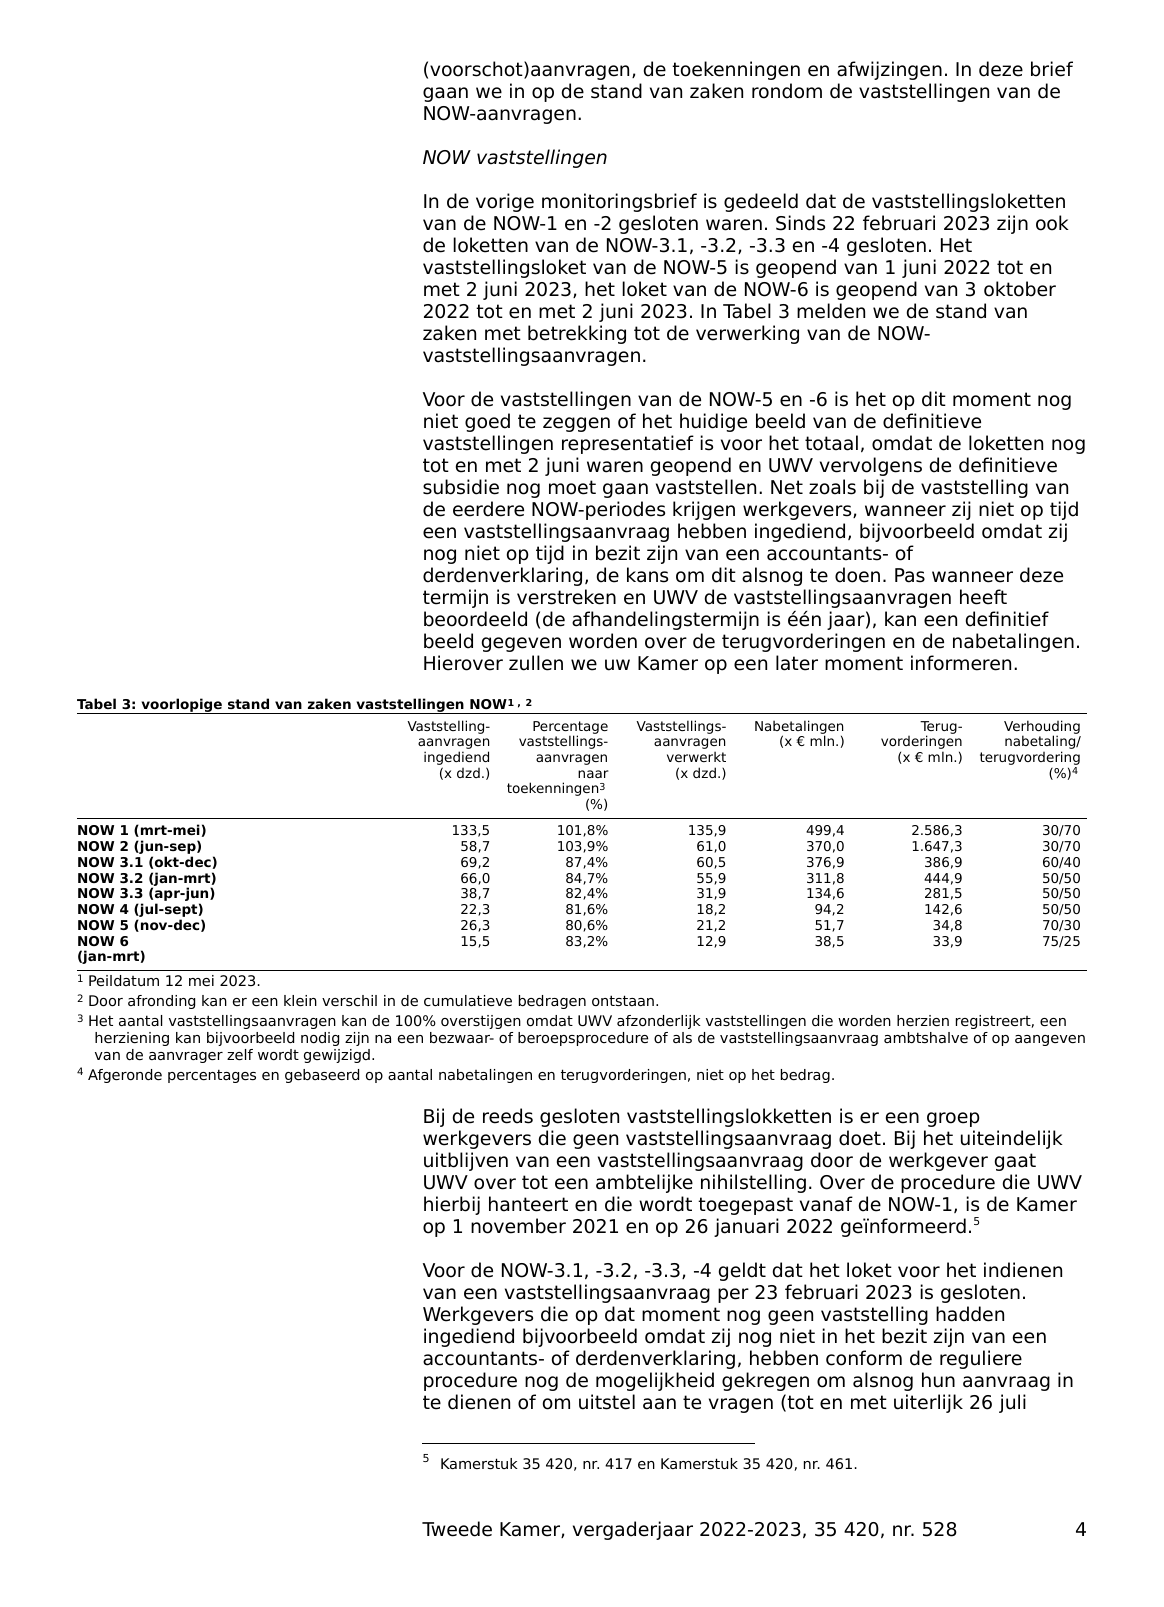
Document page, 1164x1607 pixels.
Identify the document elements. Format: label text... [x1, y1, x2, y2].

table_cell 38,5 [732, 933, 850, 969]
table_cell 84,7% [496, 870, 614, 886]
table_cell 34,8 [850, 918, 968, 933]
table_cell 30/70 [969, 839, 1087, 855]
table_cell 60,5 [614, 855, 732, 870]
table_cell NOW 4 (jul-sept) [77, 902, 378, 918]
table_cell 15,5 [378, 933, 496, 969]
table_cell 18,2 [614, 902, 732, 918]
table_cell 281,5 [850, 886, 968, 902]
table_cell NOW 1 (mrt-mei) [77, 819, 378, 839]
table_cell 81,6% [496, 902, 614, 918]
text Voor de vaststellingen van de NOW-5 en -6 is het op dit moment nog niet goed te zeggen of het huidige beeld van de definitieve vaststellingen representatief is voor het totaal, omdat de loketten nog tot en met 2 juni waren geopend en UWV vervolgens de definitieve subsidie nog moet gaan vaststellen. Net zoals bij de vaststelling van de eerdere NOW-periodes krijgen werkgevers, wanneer zij niet op tijd een vaststellingsaanvraag hebben ingediend, bijvoorbeeld omdat zij nog niet op tijd in bezit zijn van een accountants- of derdenverklaring, de kans om dit alsnog te doen. Pas wanneer deze termijn is verstreken en UWV de vaststellingsaanvragen heeft beoordeeld (de afhandelingstermijn is één jaar), kan een definitief beeld gegeven worden over de terugvorderingen en de nabetalingen. Hierover zullen we uw Kamer op een later moment informeren. [422, 389, 1087, 675]
table_cell 376,9 [732, 855, 850, 870]
table_cell 50/50 [969, 902, 1087, 918]
table_cell [77, 714, 378, 817]
table_cell 30/70 [969, 819, 1087, 839]
table_cell 61,0 [614, 839, 732, 855]
table_cell 133,5 [378, 819, 496, 839]
table_cell 1 Peildatum 12 mei 2023. 2 Door afronding kan er een klein verschil in de cumulatieve bedragen ontstaan. 3 Het aantal vaststellingsaanvragen kan de 100% overstijgen omdat UWV afzonderlijk vaststellingen die worden herzien registreert, een herziening kan bijvoorbeeld nodig zijn na een bezwaar- of beroepsprocedure of als de vaststellingsaanvraag ambtshalve of op aangeven van de aanvrager zelf wordt gewijzigd. 4 Afgeronde percentages en gebaseerd op aantal nabetalingen en terugvorderingen, niet op het bedrag. [77, 971, 1087, 1083]
table_cell 31,9 [614, 886, 732, 902]
table_cell 26,3 [378, 918, 496, 933]
table_cell 101,8% [496, 819, 614, 839]
table_cell Vaststellings-aanvragen verwerkt (x dzd.) [614, 714, 732, 817]
table_cell 51,7 [732, 918, 850, 933]
table_cell NOW 5 (nov-dec) [77, 918, 378, 933]
table_cell 70/30 [969, 918, 1087, 933]
table_cell Vaststelling-aanvragen ingediend (x dzd.) [378, 714, 496, 817]
table_cell NOW 3.2 (jan-mrt) [77, 870, 378, 886]
text Kamerstuk 35 420, nr. 417 en Kamerstuk 35 420, nr. 461. [422, 1452, 1087, 1474]
table_cell 33,9 [850, 933, 968, 969]
table_cell NOW 3.1 (okt-dec) [77, 855, 378, 870]
table_cell Terug-vorderingen (x € mln.) [850, 714, 968, 817]
table_cell 66,0 [378, 870, 496, 886]
table_cell 103,9% [496, 839, 614, 855]
table_cell 94,2 [732, 902, 850, 918]
subtitle NOW vaststellingen [422, 147, 1087, 169]
table_cell 135,9 [614, 819, 732, 839]
table_cell 444,9 [850, 870, 968, 886]
table_cell 80,6% [496, 918, 614, 933]
table_cell 60/40 [969, 855, 1087, 870]
text Bij de reeds gesloten vaststellingslokketten is er een groep werkgevers die geen vaststellingsaanvraag doet. Bij het uiteindelijk uitblijven van een vaststellingsaanvraag door de werkgever gaat UWV over tot een ambtelijke nihilstelling. Over de procedure die UWV hierbij hanteert en die wordt toegepast vanaf de NOW-1, is de Kamer op 1 november 2021 en op 26 januari 2022 geïnformeerd. [422, 1106, 1087, 1237]
table_cell 370,0 [732, 839, 850, 855]
table_cell NOW 6 (jan-mrt) [77, 933, 378, 969]
table_cell 22,3 [378, 902, 496, 918]
text In de vorige monitoringsbrief is gedeeld dat de vaststellingsloketten van de NOW-1 en -2 gesloten waren. Sinds 22 februari 2023 zijn ook de loketten van de NOW-3.1, -3.2, -3.3 en -4 gesloten. Het vaststellingsloket van de NOW-5 is geopend van 1 juni 2022 tot en met 2 juni 2023, het loket van de NOW-6 is geopend van 3 oktober 2022 tot en met 2 juni 2023. In Tabel 3 melden we de stand van zaken met betrekking tot de verwerking van de NOW-vaststellingsaanvragen. [422, 191, 1087, 367]
table_cell 50/50 [969, 886, 1087, 902]
table_cell 87,4% [496, 855, 614, 870]
table_cell NOW 2 (jun-sep) [77, 839, 378, 855]
table_cell 50/50 [969, 870, 1087, 886]
table_cell 38,7 [378, 886, 496, 902]
table_cell 12,9 [614, 933, 732, 969]
table_cell 2.586,3 [850, 819, 968, 839]
table_cell 82,4% [496, 886, 614, 902]
table_cell Percentage vaststellings-aanvragen naar toekenningen3 (%) [496, 714, 614, 817]
table_cell 75/25 [969, 933, 1087, 969]
table_cell NOW 3.3 (apr-jun) [77, 886, 378, 902]
text (voorschot)aanvragen, de toekenningen en afwijzingen. In deze brief gaan we in op de stand van zaken rondom de vaststellingen van de NOW-aanvragen. [422, 59, 1087, 125]
table_cell Verhouding nabetaling/ terugvordering (%)4 [969, 714, 1087, 817]
text Voor de NOW-3.1, -3.2, -3.3, -4 geldt dat het loket voor het indienen van een vaststellingsaanvraag per 23 februari 2023 is gesloten. Werkgevers die op dat moment nog geen vaststelling hadden ingediend bijvoorbeeld omdat zij nog niet in het bezit zijn van een accountants- of derdenverklaring, hebben conform de reguliere procedure nog de mogelijkheid gekregen om alsnog hun aanvraag in te dienen of om uitstel aan te vragen (tot en met uiterlijk 26 juli [422, 1260, 1087, 1413]
table_header Tabel 3: voorlopige stand van zaken vaststellingen NOW1, 2 [77, 697, 1087, 713]
table_cell 499,4 [732, 819, 850, 839]
table_cell 142,6 [850, 902, 968, 918]
table_cell 21,2 [614, 918, 732, 933]
table_cell 58,7 [378, 839, 496, 855]
table_cell 55,9 [614, 870, 732, 886]
table_cell 386,9 [850, 855, 968, 870]
table_cell 134,6 [732, 886, 850, 902]
table_cell 83,2% [496, 933, 614, 969]
table_cell Nabetalingen (x € mln.) [732, 714, 850, 817]
table_cell 311,8 [732, 870, 850, 886]
table_cell 69,2 [378, 855, 496, 870]
table_cell 1.647,3 [850, 839, 968, 855]
